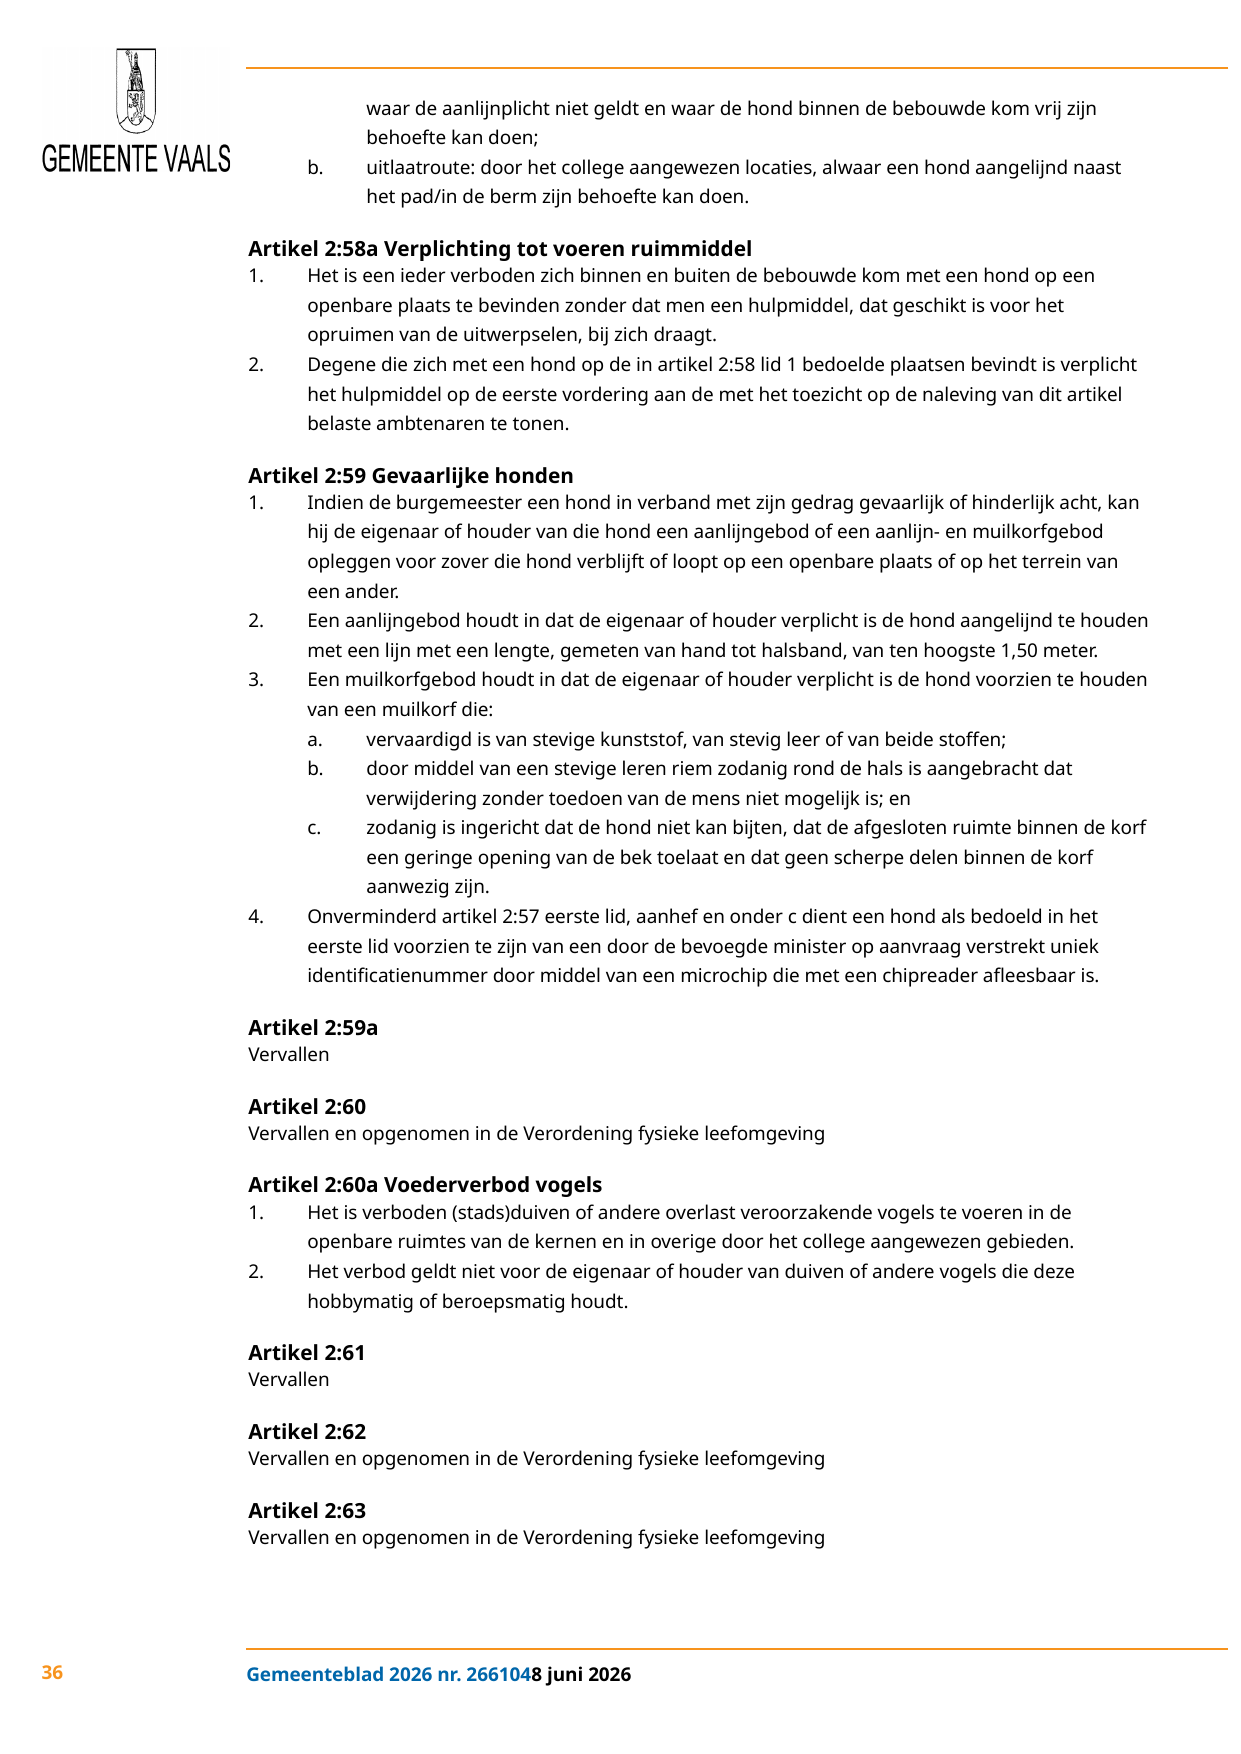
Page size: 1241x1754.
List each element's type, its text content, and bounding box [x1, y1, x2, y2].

text Artikel 2:61 [248, 1338, 1152, 1367]
text Artikel 2:59a [248, 1013, 1152, 1041]
text Artikel 2:58a Verplichting tot voeren ruimmiddel [248, 234, 1152, 262]
text Vervallen [248, 1041, 1152, 1067]
list Een aanlijngebod houdt in dat de eigenaar of houder verplicht is de hond aangelijnd te houden met een lijn met een lengte, gemeten van hand tot halsband, van ten hoogste 1,50 meter. [248, 607, 1152, 663]
list vervaardigd is van stevige kunststof, van stevig leer of van beide stoffen; [307, 726, 1152, 752]
text Vervallen [248, 1367, 1152, 1392]
list Degene die zich met een hond op de in artikel 2:58 lid 1 bedoelde plaatsen bevindt is verplicht het hulpmiddel op de eerste vordering aan de met het toezicht op de naleving van dit artikel belaste ambtenaren te tonen. [248, 351, 1152, 436]
text Artikel 2:59 Gevaarlijke honden [248, 461, 1152, 489]
text Vervallen en opgenomen in de Verordening fysieke leefomgeving [248, 1524, 1152, 1550]
list Het is een ieder verboden zich binnen en buiten de bebouwde kom met een hond op een openbare plaats te bevinden zonder dat men een hulpmiddel, dat geschikt is voor het opruimen van de uitwerpselen, bij zich draagt. [248, 262, 1152, 347]
list Het is verboden (stads)duiven of andere overlast veroorzakende vogels te voeren in de openbare ruimtes van de kernen en in overige door het college aangewezen gebieden. [248, 1199, 1152, 1254]
picture [41, 47, 231, 172]
text Artikel 2:60a Voederverbod vogels [248, 1171, 1152, 1199]
list uitlaatroute: door het college aangewezen locaties, alwaar een hond aangelijnd naast het pad/in de berm zijn behoefte kan doen. [307, 154, 1152, 209]
text Artikel 2:60 [248, 1092, 1152, 1120]
list door middel van een stevige leren riem zodanig rond de hals is aangebracht dat verwijdering zonder toedoen van de mens niet mogelijk is; en [307, 755, 1152, 811]
list Een muilkorfgebod houdt in dat de eigenaar of houder verplicht is de hond voorzien te houden van een muilkorf die: [248, 667, 1152, 722]
list Onverminderd artikel 2:57 eerste lid, aanhef en onder c dient een hond als bedoeld in het eerste lid voorzien te zijn van een door de bevoegde minister op aanvraag verstrekt uniek identificatienummer door middel van een microchip die met een chipreader afleesbaar is. [248, 903, 1152, 988]
text Artikel 2:62 [248, 1417, 1152, 1446]
text Vervallen en opgenomen in de Verordening fysieke leefomgeving [248, 1120, 1152, 1146]
text Vervallen en opgenomen in de Verordening fysieke leefomgeving [248, 1446, 1152, 1471]
text Artikel 2:63 [248, 1496, 1152, 1524]
list waar de aanlijnplicht niet geldt en waar de hond binnen de bebouwde kom vrij zijn behoefte kan doen; [307, 95, 1152, 150]
list Indien de burgemeester een hond in verband met zijn gedrag gevaarlijk of hinderlijk acht, kan hij de eigenaar of houder van die hond een aanlijngebod of een aanlijn- en muilkorfgebod opleggen voor zover die hond verblijft of loopt op een openbare plaats of op het terrein van een ander. [248, 489, 1152, 604]
list Het verbod geldt niet voor de eigenaar of houder van duiven of andere vogels die deze hobbymatig of beroepsmatig houdt. [248, 1258, 1152, 1313]
list zodanig is ingericht dat de hond niet kan bijten, dat de afgesloten ruimte binnen de korf een geringe opening van de bek toelaat en dat geen scherpe delen binnen de korf aanwezig zijn. [307, 814, 1152, 899]
